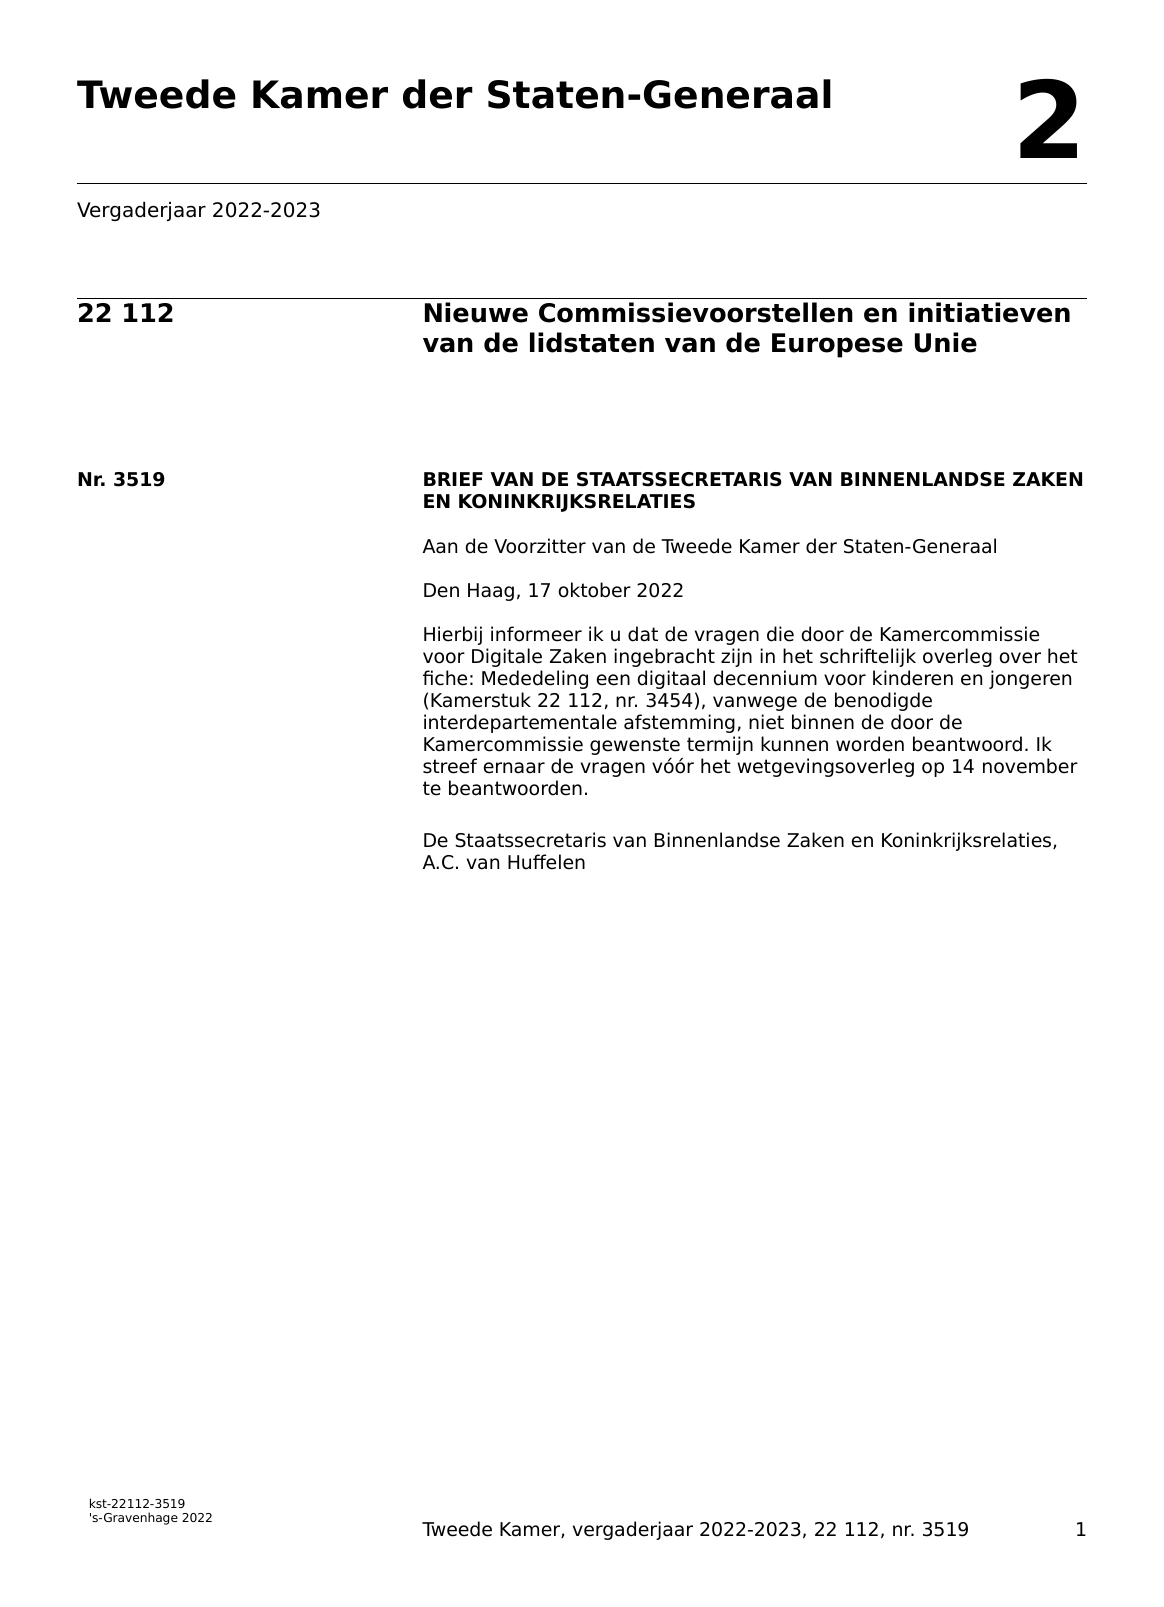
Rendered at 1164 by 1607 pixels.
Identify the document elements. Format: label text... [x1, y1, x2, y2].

text Den Haag, 17 oktober 2022 [422, 580, 1087, 602]
text kst-22112-3519 [88, 1497, 323, 1511]
text 's-Gravenhage 2022 [88, 1511, 323, 1525]
text Hierbij informeer ik u dat de vragen die door de Kamercommissie voor Digitale Zaken ingebracht zijn in het schriftelijk overleg over het fiche: Mededeling een digitaal decennium voor kinderen en jongeren (Kamerstuk 22 112, nr. 3454), vanwege de benodigde interdepartementale afstemming, niet binnen de door de Kamercommissie gewenste termijn kunnen worden beantwoord. Ik streef ernaar de vragen vóór het wetgevingsoverleg op 14 november te beantwoorden. [422, 624, 1087, 800]
subtitle 22 112 Nieuwe Commissievoorstellen en initiatieven van de lidstaten van de Europese Unie [77, 299, 1087, 358]
subtitle Nr. 3519 BRIEF VAN DE STAATSSECRETARIS VAN BINNENLANDSE ZAKEN EN KONINKRIJKSRELATIES [77, 469, 1087, 513]
table_header Tweede Kamer der Staten-Generaal [77, 59, 886, 183]
text Aan de Voorzitter van de Tweede Kamer der Staten-Generaal [422, 536, 1087, 557]
table_header 2 [886, 59, 1087, 183]
table_cell Vergaderjaar 2022-2023 [77, 184, 1087, 298]
text De Staatssecretaris van Binnenlandse Zaken en Koninkrijksrelaties, A.C. van Huffelen [422, 830, 1087, 874]
